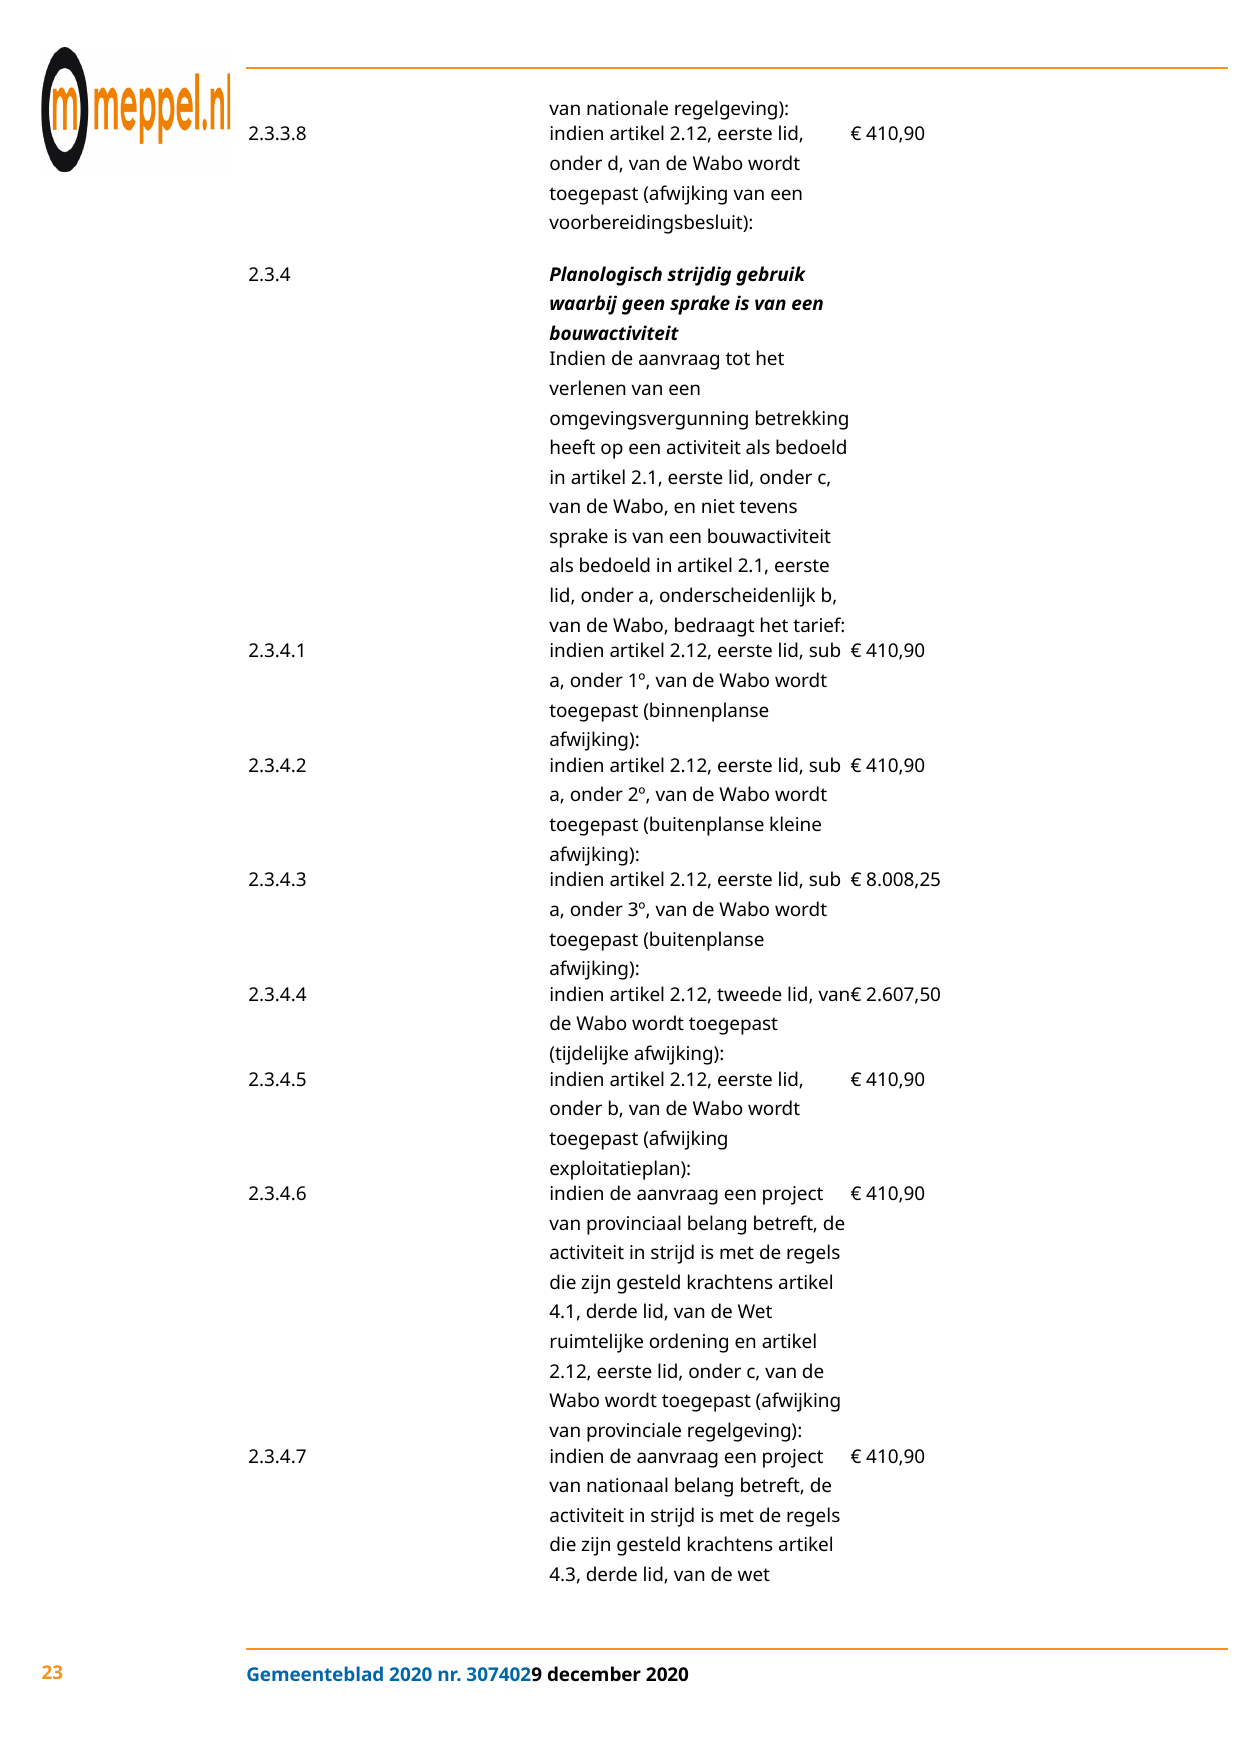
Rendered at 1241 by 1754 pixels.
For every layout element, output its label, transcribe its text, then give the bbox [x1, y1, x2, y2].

table_cell indien artikel 2.12, eerste lid, sub a, onder 3º, van de Wabo wordt toegepast (buitenplanse afwijking): [549, 867, 850, 981]
table_cell indien artikel 2.12, tweede lid, van de Wabo wordt toegepast (tijdelijke afwijking): [549, 981, 850, 1066]
table_cell 2.3.3.8 [248, 121, 549, 235]
table_cell 2.3.4.4 [248, 981, 549, 1066]
table_cell 2.3.4.7 [248, 1443, 549, 1587]
table_cell [850, 261, 1152, 346]
table_cell [248, 346, 549, 638]
table_cell € 410,90 [850, 638, 1152, 752]
table_cell [850, 346, 1152, 638]
table_cell 2.3.4.3 [248, 867, 549, 981]
picture [41, 47, 231, 172]
table_cell indien artikel 2.12, eerste lid, onder d, van de Wabo wordt toegepast (afwijking van een voorbereidingsbesluit): [549, 121, 850, 235]
table_cell Planologisch strijdig gebruik waarbij geen sprake is van een bouwactiviteit [549, 261, 850, 346]
table_cell indien de aanvraag een project van provinciaal belang betreft, de activiteit in strijd is met de regels die zijn gesteld krachtens artikel 4.1, derde lid, van de Wet ruimtelijke ordening en artikel 2.12, eerste lid, onder c, van de Wabo wordt toegepast (afwijking van provinciale regelgeving): [549, 1180, 850, 1443]
table_cell 2.3.4.2 [248, 752, 549, 867]
table_cell [850, 95, 1152, 121]
table_cell indien artikel 2.12, eerste lid, onder b, van de Wabo wordt toegepast (afwijking exploitatieplan): [549, 1066, 850, 1180]
table_cell € 410,90 [850, 1180, 1152, 1443]
table_cell indien artikel 2.12, eerste lid, sub a, onder 1º, van de Wabo wordt toegepast (binnenplanse afwijking): [549, 638, 850, 752]
table_cell [248, 95, 549, 121]
table_cell van nationale regelgeving): [549, 95, 850, 121]
table_cell € 2.607,50 [850, 981, 1152, 1066]
table_cell 2.3.4.1 [248, 638, 549, 752]
table_cell 2.3.4.6 [248, 1180, 549, 1443]
table_cell Indien de aanvraag tot het verlenen van een omgevingsvergunning betrekking heeft op een activiteit als bedoeld in artikel 2.1, eerste lid, onder c, van de Wabo, en niet tevens sprake is van een bouwactiviteit als bedoeld in artikel 2.1, eerste lid, onder a, onderscheidenlijk b, van de Wabo, bedraagt het tarief: [549, 346, 850, 638]
table_cell 2.3.4 [248, 261, 549, 346]
table_cell € 410,90 [850, 121, 1152, 235]
table_cell indien artikel 2.12, eerste lid, sub a, onder 2º, van de Wabo wordt toegepast (buitenplanse kleine afwijking): [549, 752, 850, 867]
table_cell indien de aanvraag een project van nationaal belang betreft, de activiteit in strijd is met de regels die zijn gesteld krachtens artikel 4.3, derde lid, van de wet [549, 1443, 850, 1587]
table_cell € 8.008,25 [850, 867, 1152, 981]
table_cell [549, 235, 850, 261]
table_cell € 410,90 [850, 1443, 1152, 1587]
table_cell € 410,90 [850, 1066, 1152, 1180]
table_cell [248, 235, 549, 261]
table_cell € 410,90 [850, 752, 1152, 867]
table_cell 2.3.4.5 [248, 1066, 549, 1180]
table_cell [850, 235, 1152, 261]
